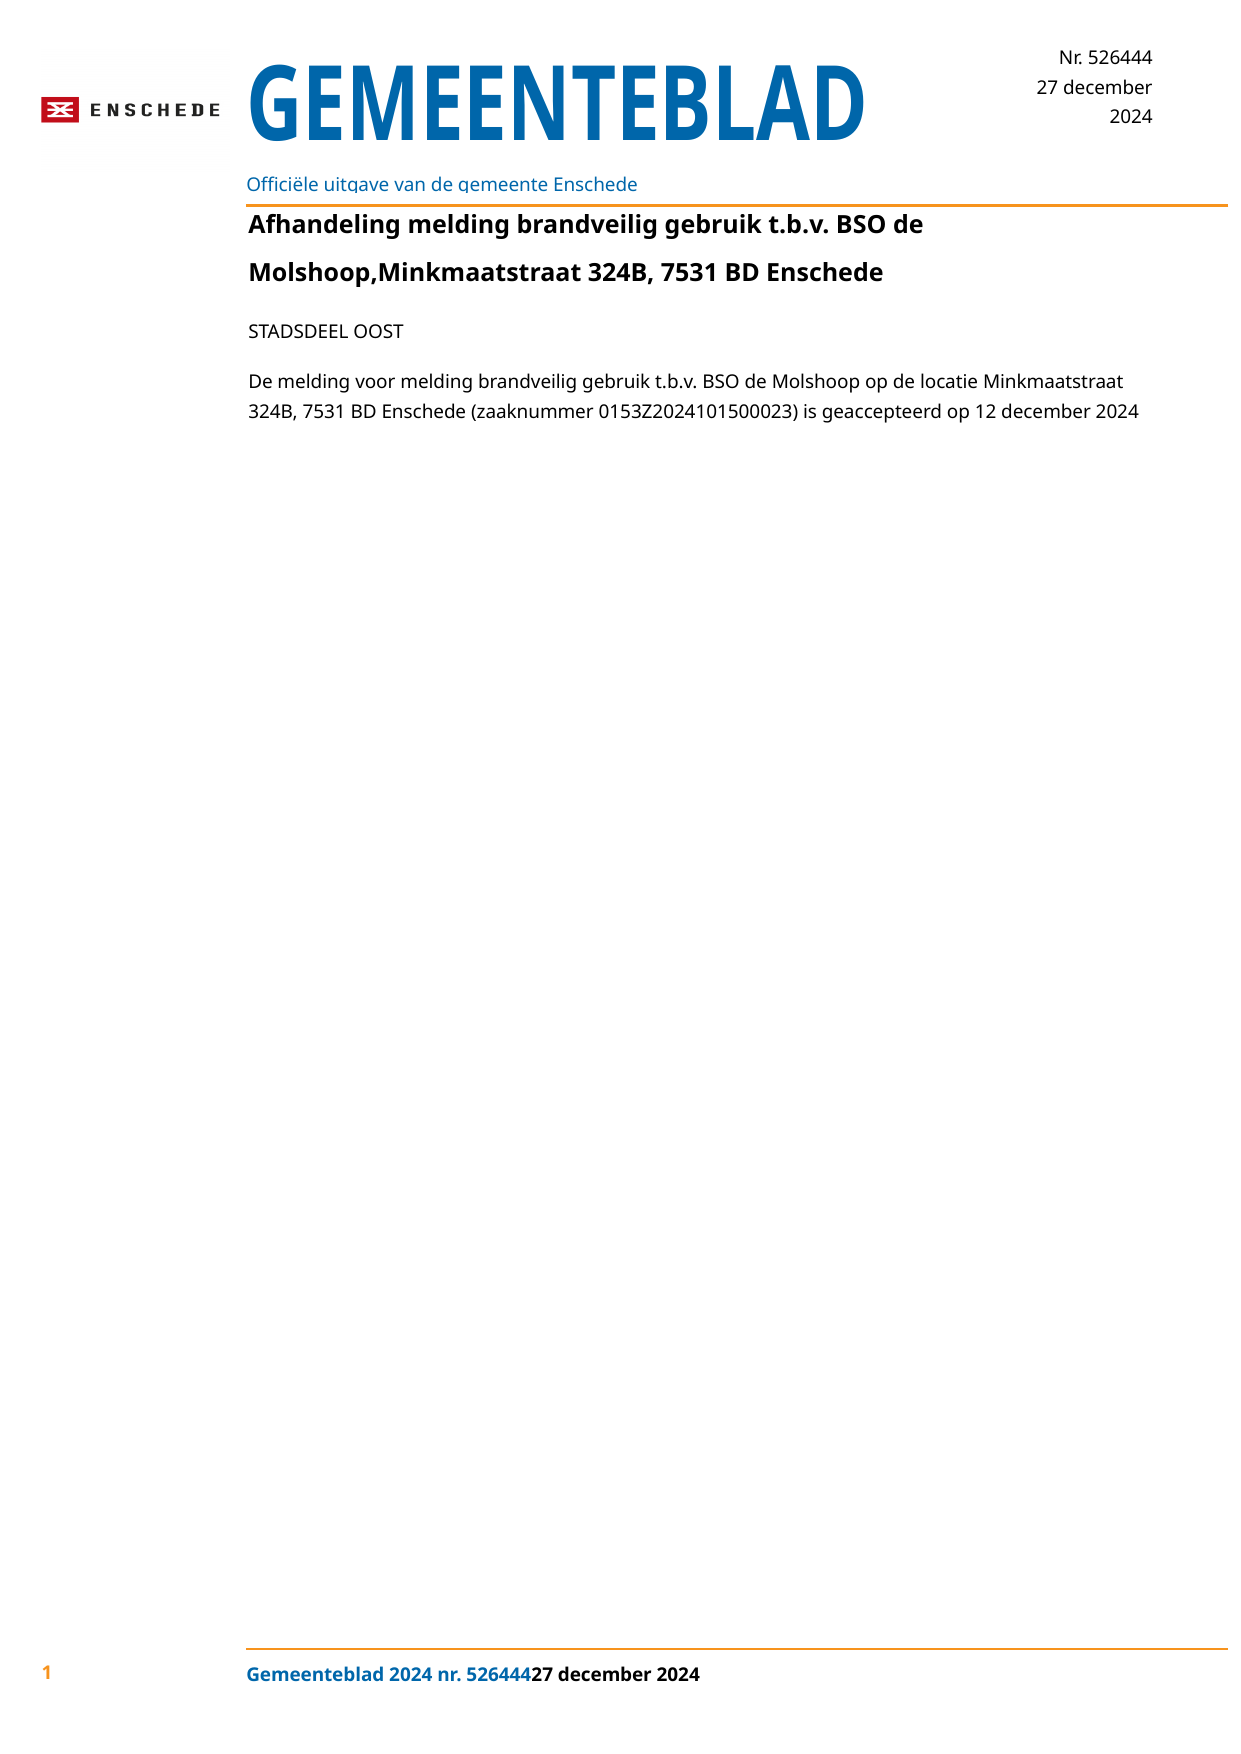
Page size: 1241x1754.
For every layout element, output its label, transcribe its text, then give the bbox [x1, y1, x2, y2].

text De melding voor melding brandveilig gebruik t.b.v. BSO de Molshoop op de locatie Minkmaatstraat 324B, 7531 BD Enschede (zaaknummer 0153Z2024101500023) is geaccepteerd op 12 december 2024 [248, 368, 1152, 424]
picture [41, 47, 231, 172]
text Afhandeling melding brandveilig gebruik t.b.v. BSO de Molshoop,Minkmaatstraat 324B, 7531 BD Enschede [248, 207, 1152, 288]
text STADSDEEL OOST [248, 318, 1152, 344]
